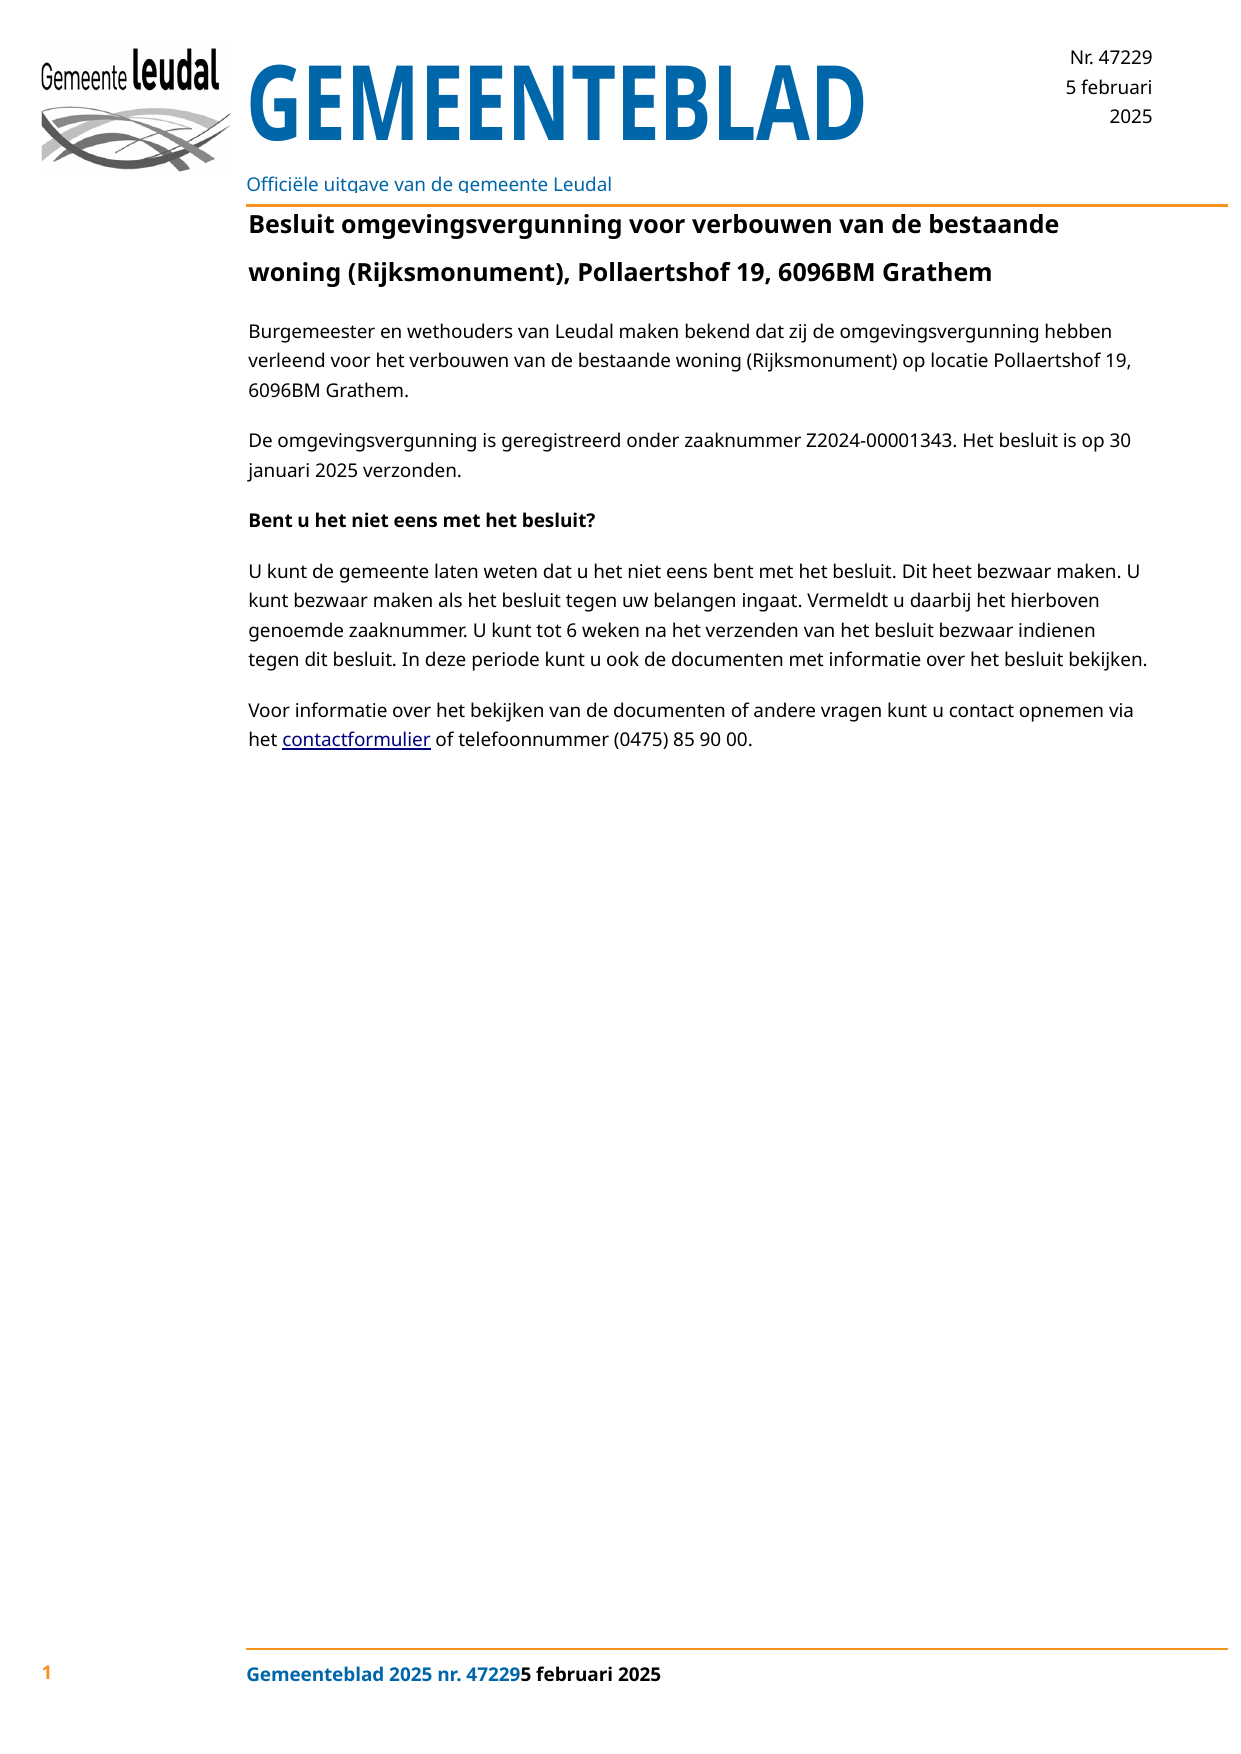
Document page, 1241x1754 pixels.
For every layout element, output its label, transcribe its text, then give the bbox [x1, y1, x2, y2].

text Voor informatie over het bekijken van de documenten of andere vragen kunt u contact opnemen via het contactformulier of telefoonnummer (0475) 85 90 00. [248, 697, 1152, 752]
text U kunt de gemeente laten weten dat u het niet eens bent met het besluit. Dit heet bezwaar maken. U kunt bezwaar maken als het besluit tegen uw belangen ingaat. Vermeldt u daarbij het hierboven genoemde zaaknummer. U kunt tot 6 weken na het verzenden van het besluit bezwaar indienen tegen dit besluit. In deze periode kunt u ook de documenten met informatie over het besluit bekijken. [248, 558, 1152, 672]
text De omgevingsvergunning is geregistreerd onder zaaknummer Z2024-00001343. Het besluit is op 30 januari 2025 verzonden. [248, 427, 1152, 483]
text Besluit omgevingsvergunning voor verbouwen van de bestaande woning (Rijksmonument), Pollaertshof 19, 6096BM Grathem [248, 207, 1152, 288]
text Bent u het niet eens met het besluit? [248, 507, 1152, 533]
text Burgemeester en wethouders van Leudal maken bekend dat zij de omgevingsvergunning hebben verleend voor het verbouwen van de bestaande woning (Rijksmonument) op locatie Pollaertshof 19, 6096BM Grathem. [248, 318, 1152, 403]
picture [41, 47, 231, 172]
